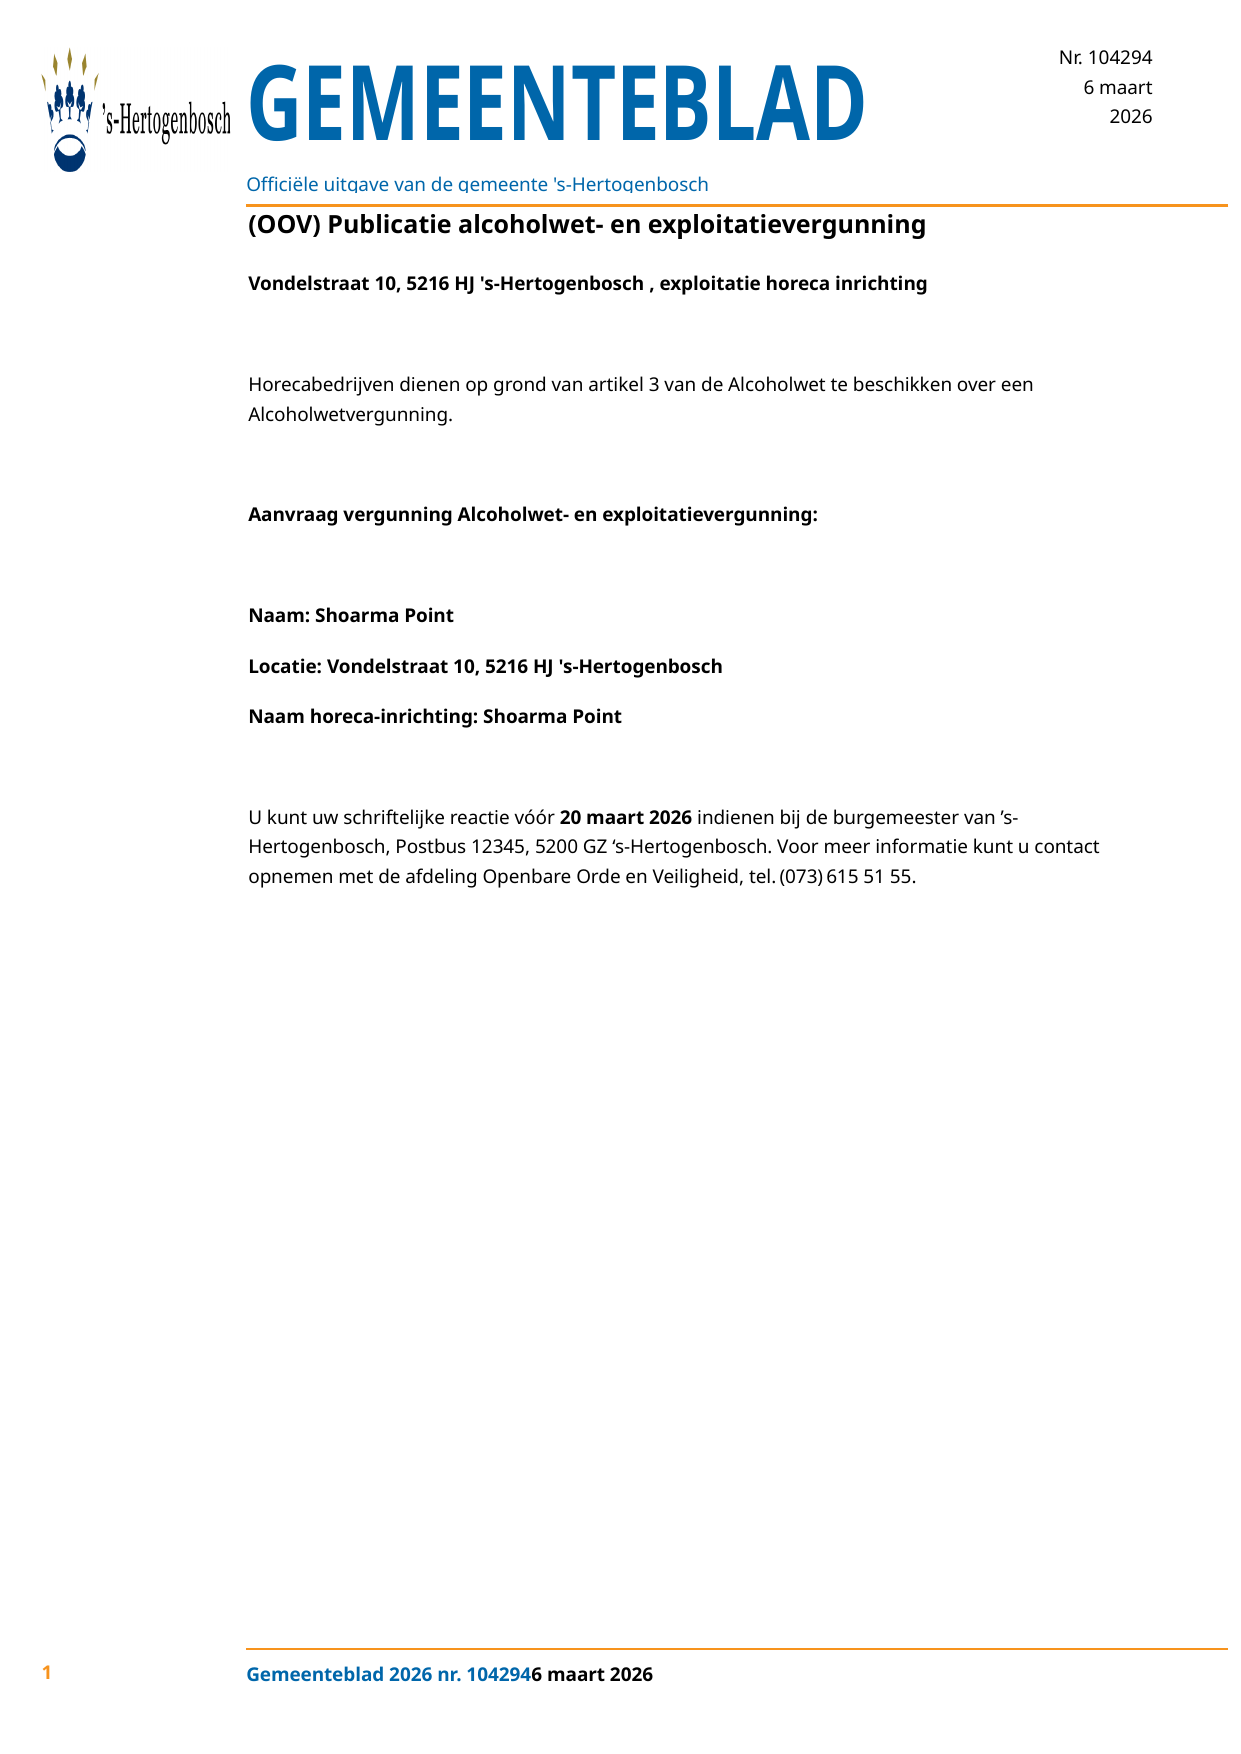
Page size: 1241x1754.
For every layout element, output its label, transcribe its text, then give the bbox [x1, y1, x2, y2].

text Naam: Shoarma Point [248, 602, 1152, 628]
text Aanvraag vergunning Alcoholwet- en exploitatievergunning: [248, 502, 1152, 527]
text Naam horeca-inrichting: Shoarma Point [248, 703, 1152, 729]
text Locatie: Vondelstraat 10, 5216 HJ 's-Hertogenbosch [248, 653, 1152, 678]
text Horecabedrijven dienen op grond van artikel 3 van de Alcoholwet te beschikken over een Alcoholwetvergunning. [248, 371, 1152, 426]
text (OOV) Publicatie alcoholwet- en exploitatievergunning [248, 207, 1152, 241]
picture [41, 47, 231, 172]
text Vondelstraat 10, 5216 HJ 's-Hertogenbosch , exploitatie horeca inrichting [248, 270, 1152, 296]
text U kunt uw schriftelijke reactie vóór 20 maart 2026 indienen bij de burgemeester van ’s-Hertogenbosch, Postbus 12345, 5200 GZ ‘s-Hertogenbosch. Voor meer informatie kunt u contact opnemen met de afdeling Openbare Orde en Veiligheid, tel. (073) 615 51 55. [248, 804, 1152, 889]
